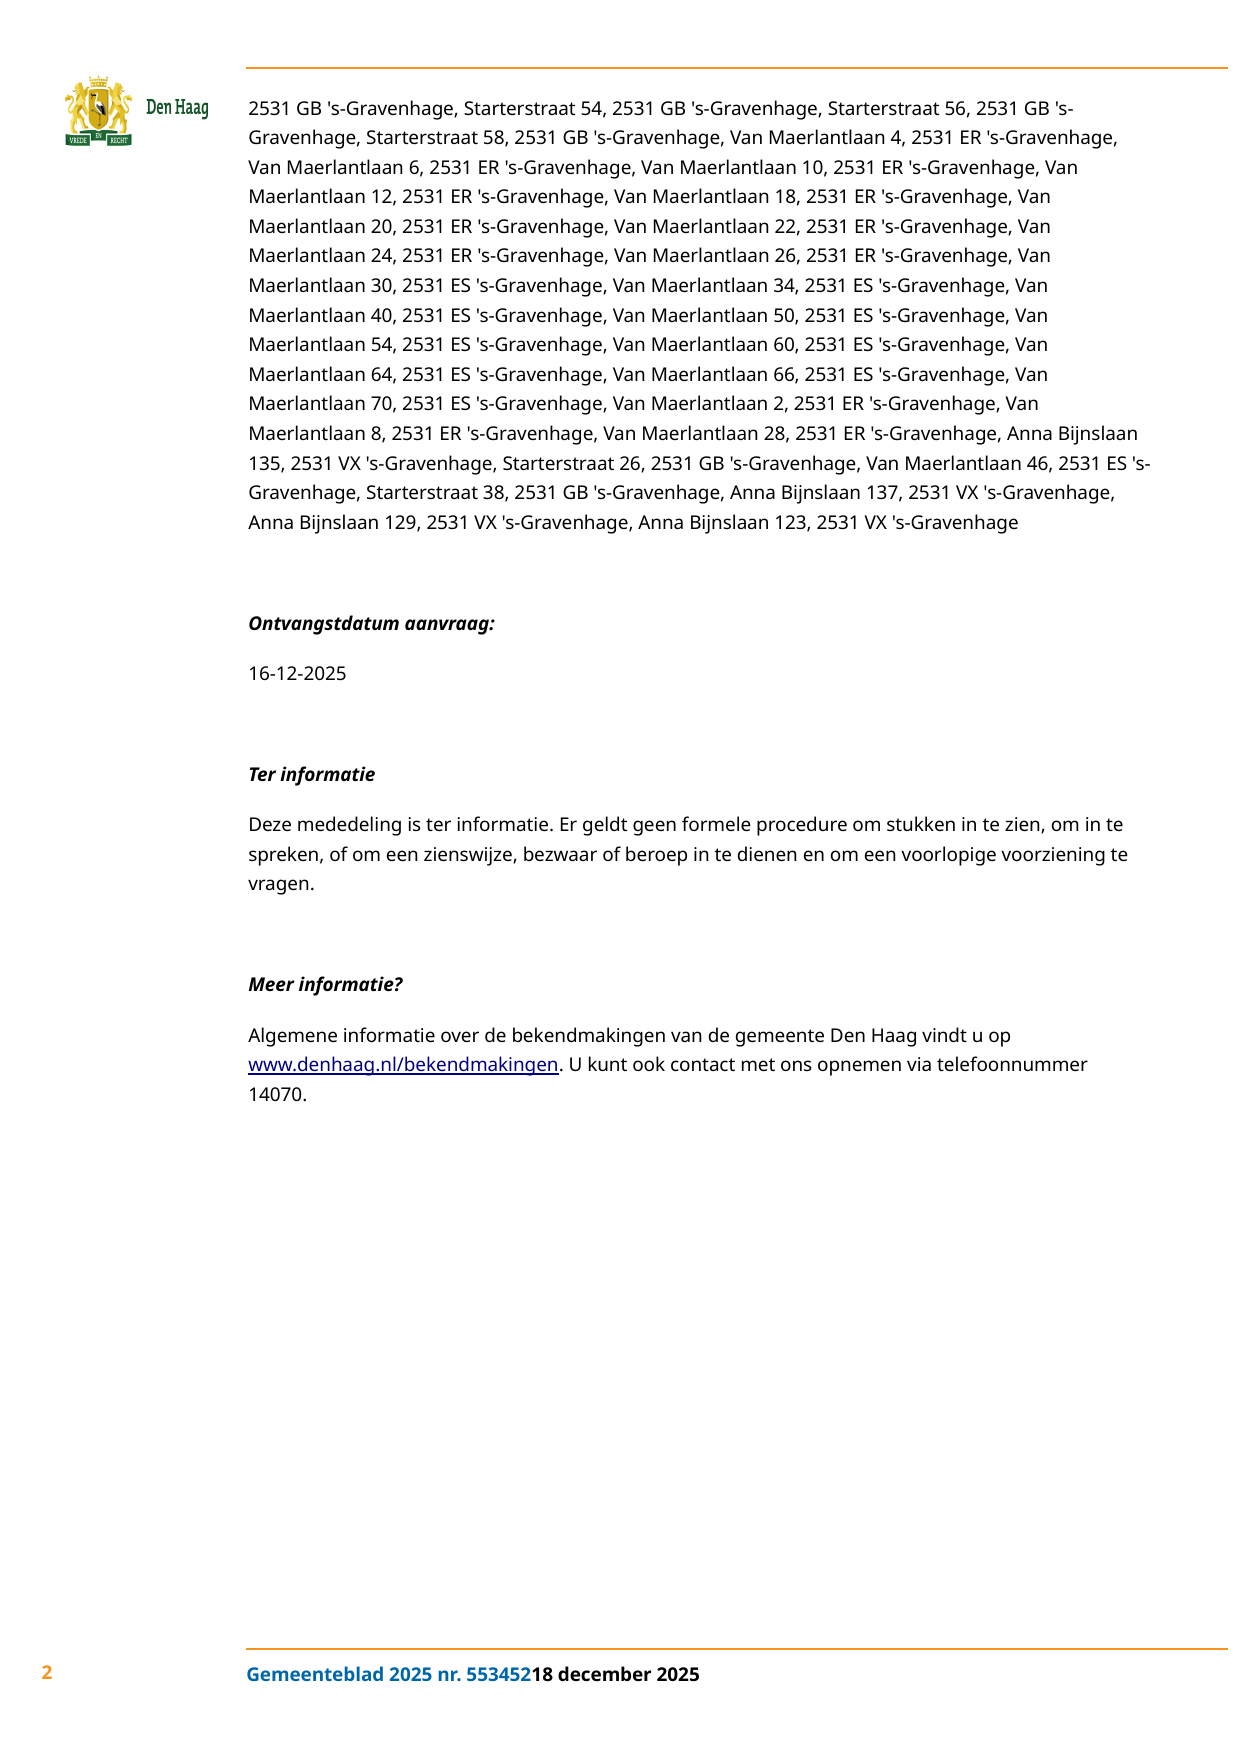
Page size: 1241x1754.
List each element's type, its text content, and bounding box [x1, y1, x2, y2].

text 16-12-2025 [248, 660, 1152, 686]
text Ontvangstdatum aanvraag: [248, 610, 1152, 636]
text Meer informatie? [248, 971, 1152, 997]
text Algemene informatie over de bekendmakingen van de gemeente Den Haag vindt u op www.denhaag.nl/bekendmakingen. U kunt ook contact met ons opnemen via telefoonnummer 14070. [248, 1022, 1152, 1107]
text Ter informatie [248, 761, 1152, 787]
text Deze mededeling is ter informatie. Er geldt geen formele procedure om stukken in te zien, om in te spreken, of om een zienswijze, bezwaar of beroep in te dienen en om een voorlopige voorziening te vragen. [248, 811, 1152, 896]
picture [41, 47, 231, 172]
text 2531 GB 's-Gravenhage, Starterstraat 54, 2531 GB 's-Gravenhage, Starterstraat 56, 2531 GB 's-Gravenhage, Starterstraat 58, 2531 GB 's-Gravenhage, Van Maerlantlaan 4, 2531 ER 's-Gravenhage, Van Maerlantlaan 6, 2531 ER 's-Gravenhage, Van Maerlantlaan 10, 2531 ER 's-Gravenhage, Van Maerlantlaan 12, 2531 ER 's-Gravenhage, Van Maerlantlaan 18, 2531 ER 's-Gravenhage, Van Maerlantlaan 20, 2531 ER 's-Gravenhage, Van Maerlantlaan 22, 2531 ER 's-Gravenhage, Van Maerlantlaan 24, 2531 ER 's-Gravenhage, Van Maerlantlaan 26, 2531 ER 's-Gravenhage, Van Maerlantlaan 30, 2531 ES 's-Gravenhage, Van Maerlantlaan 34, 2531 ES 's-Gravenhage, Van Maerlantlaan 40, 2531 ES 's-Gravenhage, Van Maerlantlaan 50, 2531 ES 's-Gravenhage, Van Maerlantlaan 54, 2531 ES 's-Gravenhage, Van Maerlantlaan 60, 2531 ES 's-Gravenhage, Van Maerlantlaan 64, 2531 ES 's-Gravenhage, Van Maerlantlaan 66, 2531 ES 's-Gravenhage, Van Maerlantlaan 70, 2531 ES 's-Gravenhage, Van Maerlantlaan 2, 2531 ER 's-Gravenhage, Van Maerlantlaan 8, 2531 ER 's-Gravenhage, Van Maerlantlaan 28, 2531 ER 's-Gravenhage, Anna Bijnslaan 135, 2531 VX 's-Gravenhage, Starterstraat 26, 2531 GB 's-Gravenhage, Van Maerlantlaan 46, 2531 ES 's-Gravenhage, Starterstraat 38, 2531 GB 's-Gravenhage, Anna Bijnslaan 137, 2531 VX 's-Gravenhage, Anna Bijnslaan 129, 2531 VX 's-Gravenhage, Anna Bijnslaan 123, 2531 VX 's-Gravenhage [248, 95, 1152, 535]
